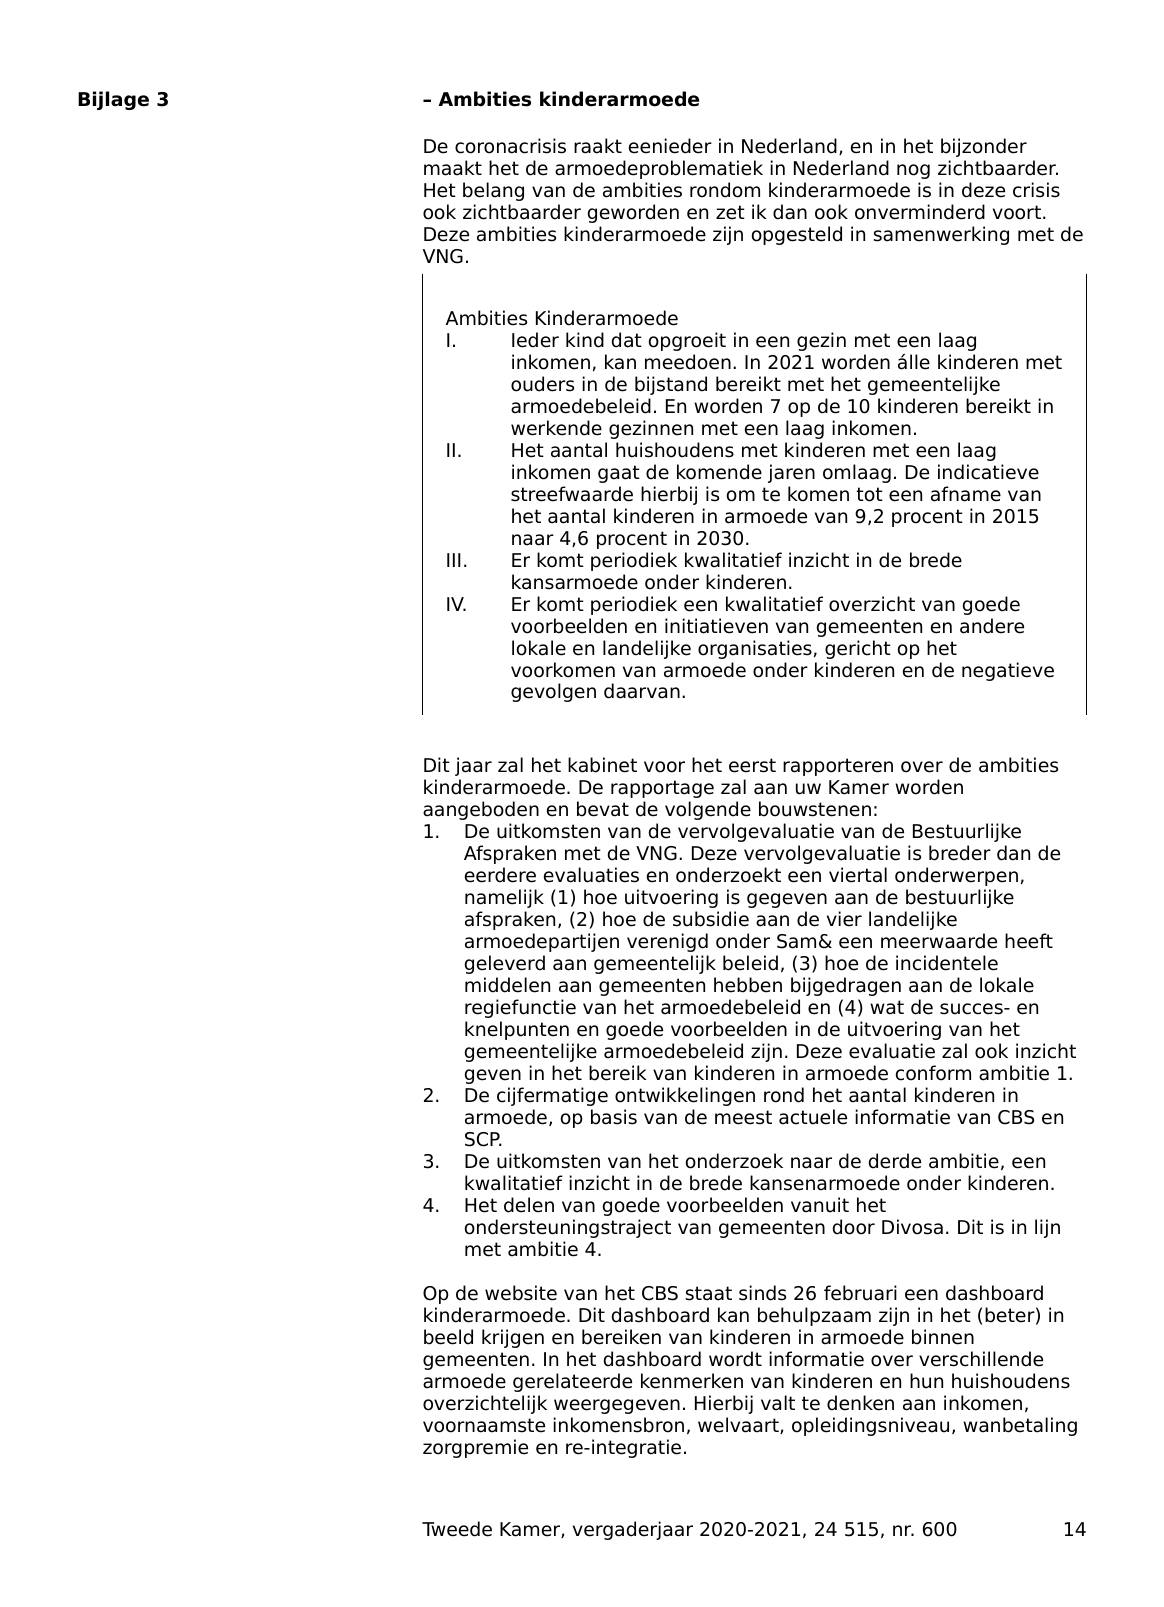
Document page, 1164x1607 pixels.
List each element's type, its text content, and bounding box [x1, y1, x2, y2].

text Op de website van het CBS staat sinds 26 februari een dashboard kinderarmoede. Dit dashboard kan behulpzaam zijn in het (beter) in beeld krijgen en bereiken van kinderen in armoede binnen gemeenten. In het dashboard wordt informatie over verschillende armoede gerelateerde kenmerken van kinderen en hun huishoudens overzichtelijk weergegeven. Hierbij valt te denken aan inkomen, voornaamste inkomensbron, welvaart, opleidingsniveau, wanbetaling zorgpremie en re-integratie. [422, 1283, 1087, 1459]
text Dit jaar zal het kabinet voor het eerst rapporteren over de ambities kinderarmoede. De rapportage zal aan uw Kamer worden aangeboden en bevat de volgende bouwstenen: [422, 755, 1087, 821]
text De coronacrisis raakt eenieder in Nederland, en in het bijzonder maakt het de armoedeproblematiek in Nederland nog zichtbaarder. Het belang van de ambities rondom kinderarmoede is in deze crisis ook zichtbaarder geworden en zet ik dan ook onverminderd voort. Deze ambities kinderarmoede zijn opgesteld in samenwerking met de VNG. [422, 136, 1087, 268]
subtitle Bijlage 3 – Ambities kinderarmoede [77, 89, 1087, 111]
text 4. Het delen van goede voorbeelden vanuit het ondersteuningstraject van gemeenten door Divosa. Dit is in lijn met ambitie 4. [422, 1195, 1087, 1261]
text 2. De cijfermatige ontwikkelingen rond het aantal kinderen in armoede, op basis van de meest actuele informatie van CBS en SCP. [422, 1085, 1087, 1151]
text 1. De uitkomsten van de vervolgevaluatie van de Bestuurlijke Afspraken met de VNG. Deze vervolgevaluatie is breder dan de eerdere evaluaties en onderzoekt een viertal onderwerpen, namelijk (1) hoe uitvoering is gegeven aan de bestuurlijke afspraken, (2) hoe de subsidie aan de vier landelijke armoedepartijen verenigd onder Sam& een meerwaarde heeft geleverd aan gemeentelijk beleid, (3) hoe de incidentele middelen aan gemeenten hebben bijgedragen aan de lokale regiefunctie van het armoedebeleid en (4) wat de succes- en knelpunten en goede voorbeelden in de uitvoering van het gemeentelijke armoedebeleid zijn. Deze evaluatie zal ook inzicht geven in het bereik van kinderen in armoede conform ambitie 1. [422, 821, 1087, 1085]
table_header Ambities Kinderarmoede I. Ieder kind dat opgroeit in een gezin met een laag inkomen, kan meedoen. In 2021 worden álle kinderen met ouders in de bijstand bereikt met het gemeentelijke armoedebeleid. En worden 7 op de 10 kinderen bereikt in werkende gezinnen met een laag inkomen. II. Het aantal huishoudens met kinderen met een laag inkomen gaat de komende jaren omlaag. De indicatieve streefwaarde hierbij is om te komen tot een afname van het aantal kinderen in armoede van 9,2 procent in 2015 naar 4,6 procent in 2030. III. Er komt periodiek kwalitatief inzicht in de brede kansarmoede onder kinderen. IV. Er komt periodiek een kwalitatief overzicht van goede voorbeelden en initiatieven van gemeenten en andere lokale en landelijke organisaties, gericht op het voorkomen van armoede onder kinderen en de negatieve gevolgen daarvan. [423, 274, 1086, 715]
text 3. De uitkomsten van het onderzoek naar de derde ambitie, een kwalitatief inzicht in de brede kansenarmoede onder kinderen. [422, 1151, 1087, 1195]
